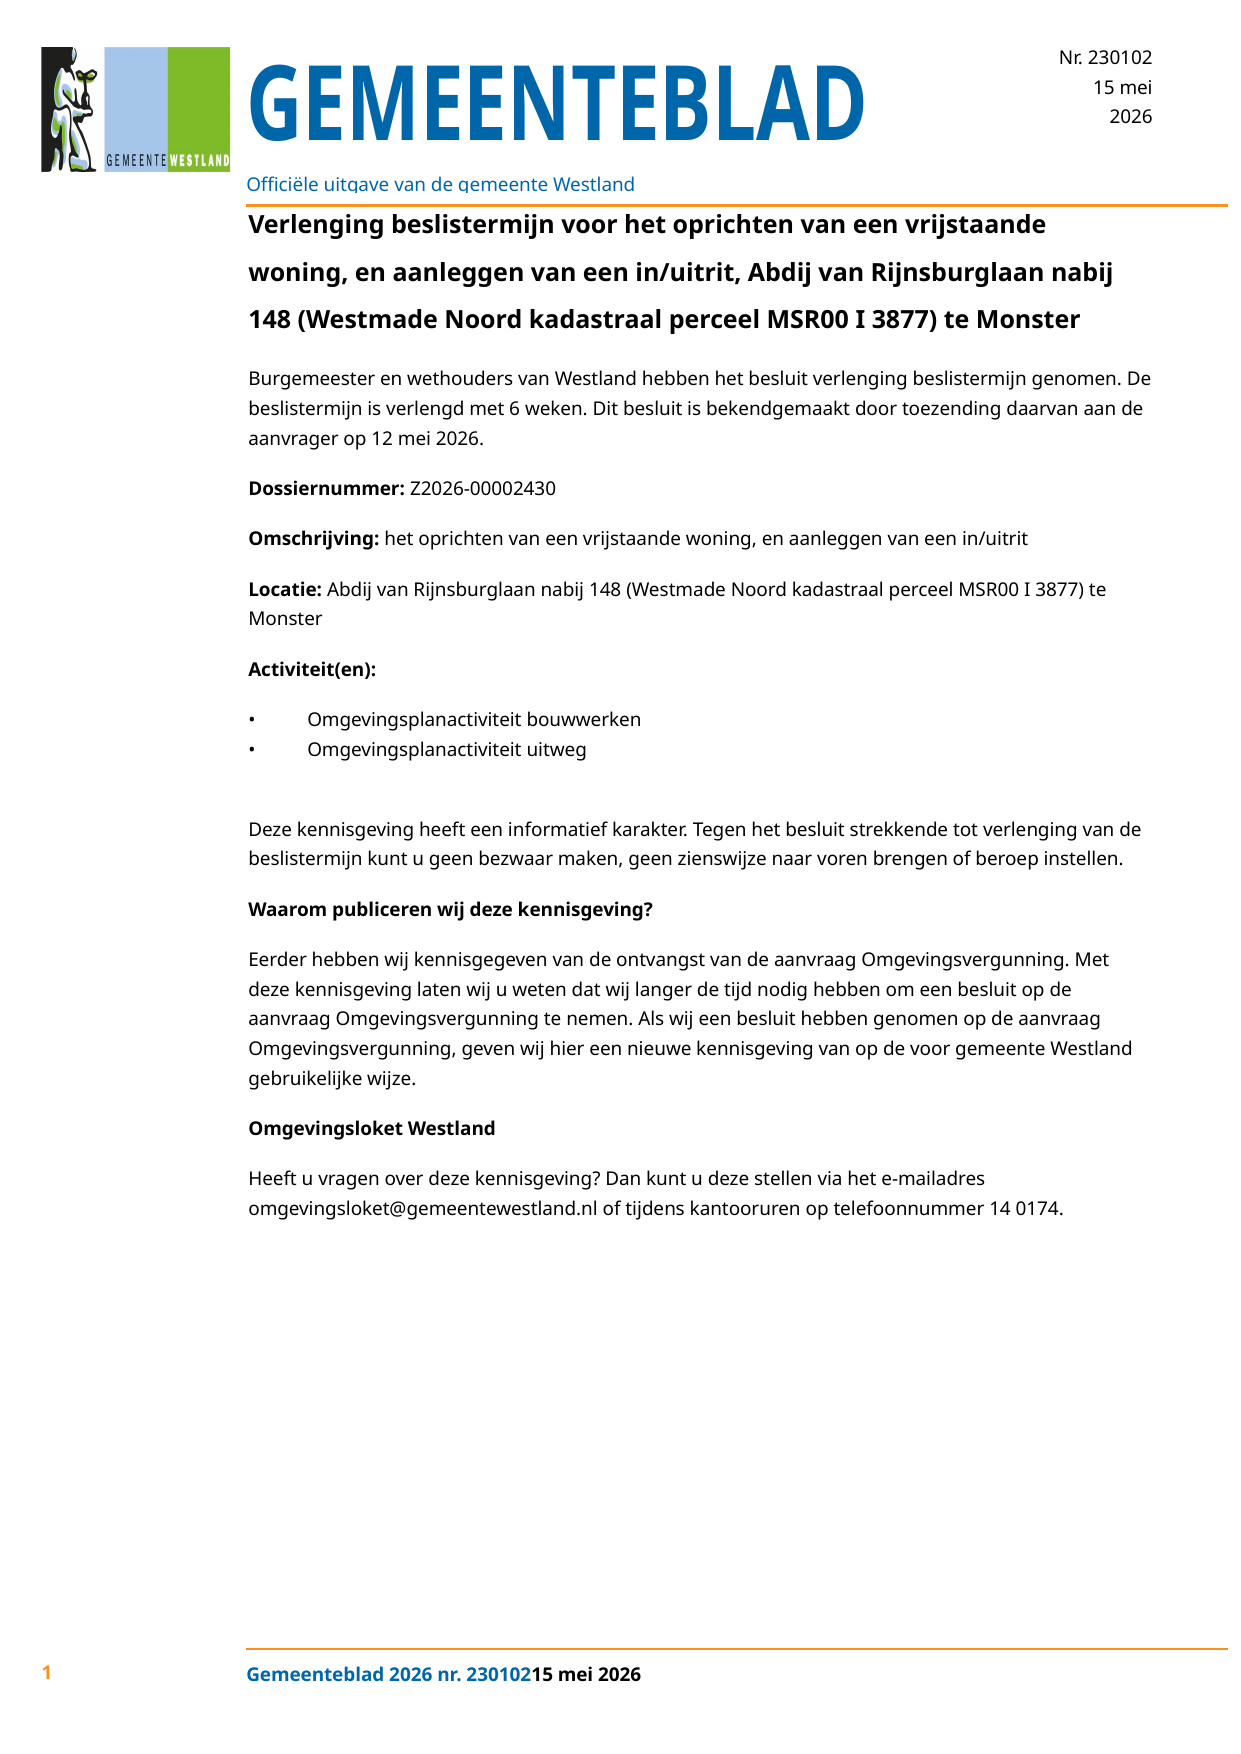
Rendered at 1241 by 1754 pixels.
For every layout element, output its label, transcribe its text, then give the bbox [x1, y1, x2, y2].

text Heeft u vragen over deze kennisgeving? Dan kunt u deze stellen via het e-mailadres omgevingsloket@gemeentewestland.nl of tijdens kantooruren op telefoonnummer 14 0174. [248, 1166, 1152, 1221]
text Dossiernummer: Z2026-00002430 [248, 475, 1152, 501]
text Locatie: Abdij van Rijnsburglaan nabij 148 (Westmade Noord kadastraal perceel MSR00 I 3877) te Monster [248, 576, 1152, 631]
text Burgemeester en wethouders van Westland hebben het besluit verlenging beslistermijn genomen. De beslistermijn is verlengd met 6 weken. Dit besluit is bekendgemaakt door toezending daarvan aan de aanvrager op 12 mei 2026. [248, 366, 1152, 450]
text Omschrijving: het oprichten van een vrijstaande woning, en aanleggen van een in/uitrit [248, 526, 1152, 551]
text Omgevingsloket Westland [248, 1115, 1152, 1141]
text Verlenging beslistermijn voor het oprichten van een vrijstaande woning, en aanleggen van een in/uitrit, Abdij van Rijnsburglaan nabij 148 (Westmade Noord kadastraal perceel MSR00 I 3877) te Monster [248, 207, 1152, 336]
text Waarom publiceren wij deze kennisgeving? [248, 896, 1152, 922]
list Omgevingsplanactiviteit uitweg [248, 736, 1152, 762]
text Deze kennisgeving heeft een informatief karakter. Tegen het besluit strekkende tot verlenging van de beslistermijn kunt u geen bezwaar maken, geen zienswijze naar voren brengen of beroep instellen. [248, 816, 1152, 871]
text Eerder hebben wij kennisgegeven van de ontvangst van de aanvraag Omgevingsvergunning. Met deze kennisgeving laten wij u weten dat wij langer de tijd nodig hebben om een besluit op de aanvraag Omgevingsvergunning te nemen. Als wij een besluit hebben genomen op de aanvraag Omgevingsvergunning, geven wij hier een nieuwe kennisgeving van op de voor gemeente Westland gebruikelijke wijze. [248, 946, 1152, 1090]
list Omgevingsplanactiviteit bouwwerken [248, 706, 1152, 732]
text Activiteit(en): [248, 656, 1152, 682]
picture [41, 47, 231, 172]
